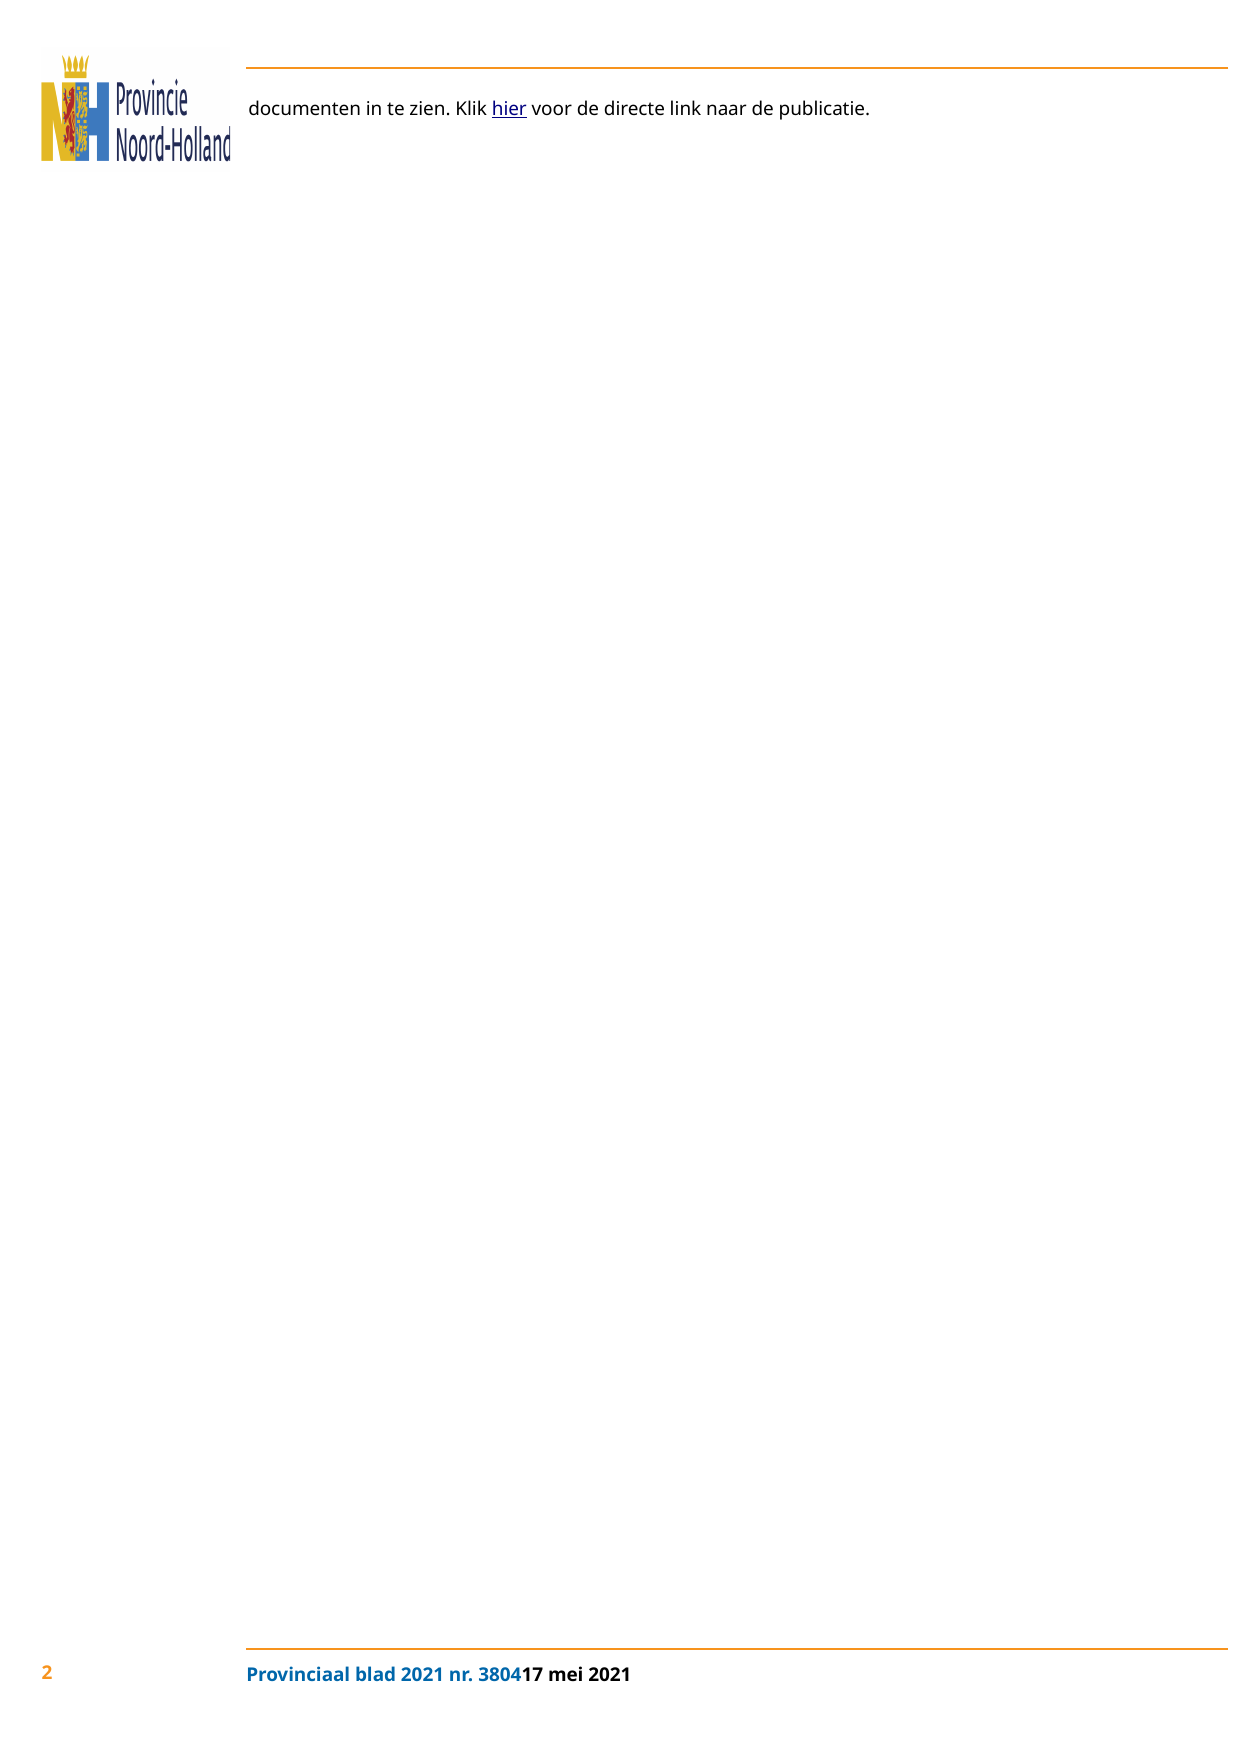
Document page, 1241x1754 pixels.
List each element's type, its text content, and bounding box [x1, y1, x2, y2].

text documenten in te zien. Klik hier voor de directe link naar de publicatie. [248, 95, 1152, 121]
picture [41, 47, 231, 172]
